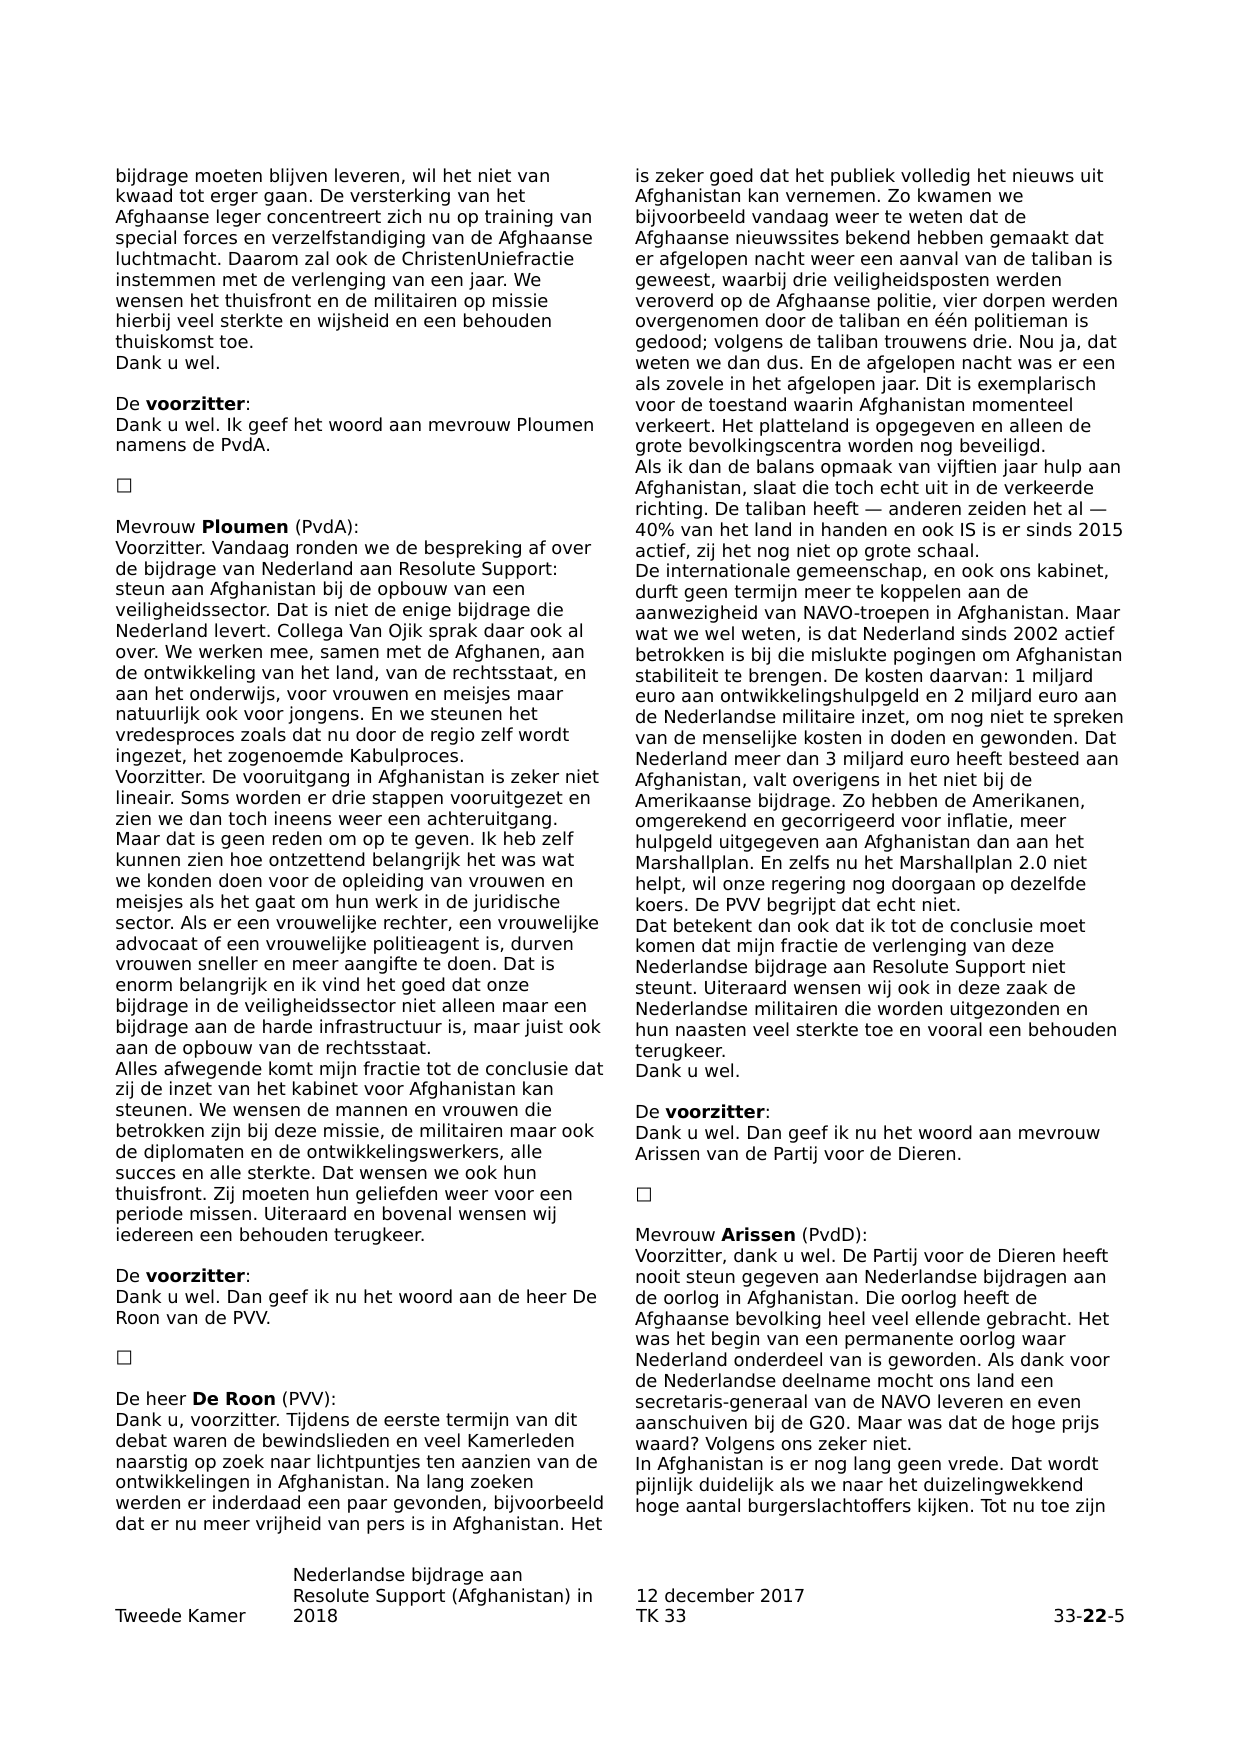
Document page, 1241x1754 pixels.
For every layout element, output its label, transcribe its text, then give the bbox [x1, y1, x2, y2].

text De voorzitter: [115, 1266, 605, 1287]
text bijdrage moeten blijven leveren, wil het niet van kwaad tot erger gaan. De versterking van het Afghaanse leger concentreert zich nu op training van special forces en verzelfstandiging van de Afghaanse luchtmacht. Daarom zal ook de ChristenUniefractie instemmen met de verlenging van een jaar. We wensen het thuisfront en de militairen op missie hierbij veel sterkte en wijsheid en een behouden thuiskomst toe. [115, 165, 605, 353]
text Alles afwegende komt mijn fractie tot de conclusie dat zij de inzet van het kabinet voor Afghanistan kan steunen. We wensen de mannen en vrouwen die betrokken zijn bij deze missie, de militairen maar ook de diplomaten en de ontwikkelingswerkers, alle succes en alle sterkte. Dat wensen we ook hun thuisfront. Zij moeten hun geliefden weer voor een periode missen. Uiteraard en bovenal wensen wij iedereen een behouden terugkeer. [115, 1058, 605, 1246]
text De internationale gemeenschap, en ook ons kabinet, durft geen termijn meer te koppelen aan de aanwezigheid van NAVO-troepen in Afghanistan. Maar wat we wel weten, is dat Nederland sinds 2002 actief betrokken is bij die mislukte pogingen om Afghanistan stabiliteit te brengen. De kosten daarvan: 1 miljard euro aan ontwikkelingshulpgeld en 2 miljard euro aan de Nederlandse militaire inzet, om nog niet te spreken van de menselijke kosten in doden en gewonden. Dat Nederland meer dan 3 miljard euro heeft besteed aan Afghanistan, valt overigens in het niet bij de Amerikaanse bijdrage. Zo hebben de Amerikanen, omgerekend en gecorrigeerd voor inflatie, meer hulpgeld uitgegeven aan Afghanistan dan aan het Marshallplan. En zelfs nu het Marshallplan 2.0 niet helpt, wil onze regering nog doorgaan op dezelfde koers. De PVV begrijpt dat echt niet. [635, 561, 1125, 915]
text Dat betekent dan ook dat ik tot de conclusie moet komen dat mijn fractie de verlenging van deze Nederlandse bijdrage aan Resolute Support niet steunt. Uiteraard wensen wij ook in deze zaak de Nederlandse militairen die worden uitgezonden en hun naasten veel sterkte toe en vooral een behouden terugkeer. [635, 915, 1125, 1061]
text Voorzitter, dank u wel. De Partij voor de Dieren heeft nooit steun gegeven aan Nederlandse bijdragen aan de oorlog in Afghanistan. Die oorlog heeft de Afghaanse bevolking heel veel ellende gebracht. Het was het begin van een permanente oorlog waar Nederland onderdeel van is geworden. Als dank voor de Nederlandse deelname mocht ons land een secretaris-generaal van de NAVO leveren en even aanschuiven bij de G20. Maar was dat de hoge prijs waard? Volgens ons zeker niet. [635, 1246, 1125, 1454]
text Mevrouw Ploumen (PvdA): [115, 517, 605, 537]
text Dank u wel. [115, 353, 605, 374]
text Dank u wel. [635, 1061, 1125, 1082]
text De voorzitter: [115, 394, 605, 414]
text ⬜ [115, 476, 605, 497]
text De heer De Roon (PVV): [115, 1389, 605, 1410]
text Mevrouw Arissen (PvdD): [635, 1225, 1125, 1246]
text Dank u wel. Dan geef ik nu het woord aan de heer De Roon van de PVV. [115, 1287, 605, 1328]
text is zeker goed dat het publiek volledig het nieuws uit Afghanistan kan vernemen. Zo kwamen we bijvoorbeeld vandaag weer te weten dat de Afghaanse nieuwssites bekend hebben gemaakt dat er afgelopen nacht weer een aanval van de taliban is geweest, waarbij drie veiligheidsposten werden veroverd op de Afghaanse politie, vier dorpen werden overgenomen door de taliban en één politieman is gedood; volgens de taliban trouwens drie. Nou ja, dat weten we dan dus. En de afgelopen nacht was er een als zovele in het afgelopen jaar. Dit is exemplarisch voor de toestand waarin Afghanistan momenteel verkeert. Het platteland is opgegeven en alleen de grote bevolkingscentra worden nog beveiligd. [635, 165, 1125, 457]
text In Afghanistan is er nog lang geen vrede. Dat wordt pijnlijk duidelijk als we naar het duizelingwekkend hoge aantal burgerslachtoffers kijken. Tot nu toe zijn [635, 1454, 1125, 1517]
text ⬜ [115, 1348, 605, 1369]
text Voorzitter. Vandaag ronden we de bespreking af over de bijdrage van Nederland aan Resolute Support: steun aan Afghanistan bij de opbouw van een veiligheidssector. Dat is niet de enige bijdrage die Nederland levert. Collega Van Ojik sprak daar ook al over. We werken mee, samen met de Afghanen, aan de ontwikkeling van het land, van de rechtsstaat, en aan het onderwijs, voor vrouwen en meisjes maar natuurlijk ook voor jongens. En we steunen het vredesproces zoals dat nu door de regio zelf wordt ingezet, het zogenoemde Kabulproces. [115, 537, 605, 767]
text ⬜ [635, 1184, 1125, 1205]
text Voorzitter. De vooruitgang in Afghanistan is zeker niet lineair. Soms worden er drie stappen vooruitgezet en zien we dan toch ineens weer een achteruitgang. Maar dat is geen reden om op te geven. Ik heb zelf kunnen zien hoe ontzettend belangrijk het was wat we konden doen voor de opleiding van vrouwen en meisjes als het gaat om hun werk in de juridische sector. Als er een vrouwelijke rechter, een vrouwelijke advocaat of een vrouwelijke politieagent is, durven vrouwen sneller en meer aangifte te doen. Dat is enorm belangrijk en ik vind het goed dat onze bijdrage in de veiligheidssector niet alleen maar een bijdrage aan de harde infrastructuur is, maar juist ook aan de opbouw van de rechtsstaat. [115, 767, 605, 1058]
text Dank u wel. Ik geef het woord aan mevrouw Ploumen namens de PvdA. [115, 414, 605, 456]
text De voorzitter: [635, 1102, 1125, 1123]
text Dank u wel. Dan geef ik nu het woord aan mevrouw Arissen van de Partij voor de Dieren. [635, 1123, 1125, 1164]
text Dank u, voorzitter. Tijdens de eerste termijn van dit debat waren de bewindslieden en veel Kamerleden naarstig op zoek naar lichtpuntjes ten aanzien van de ontwikkelingen in Afghanistan. Na lang zoeken werden er inderdaad een paar gevonden, bijvoorbeeld dat er nu meer vrijheid van pers is in Afghanistan. Het [115, 1410, 605, 1535]
text Als ik dan de balans opmaak van vijftien jaar hulp aan Afghanistan, slaat die toch echt uit in de verkeerde richting. De taliban heeft — anderen zeiden het al — 40% van het land in handen en ook IS is er sinds 2015 actief, zij het nog niet op grote schaal. [635, 457, 1125, 561]
